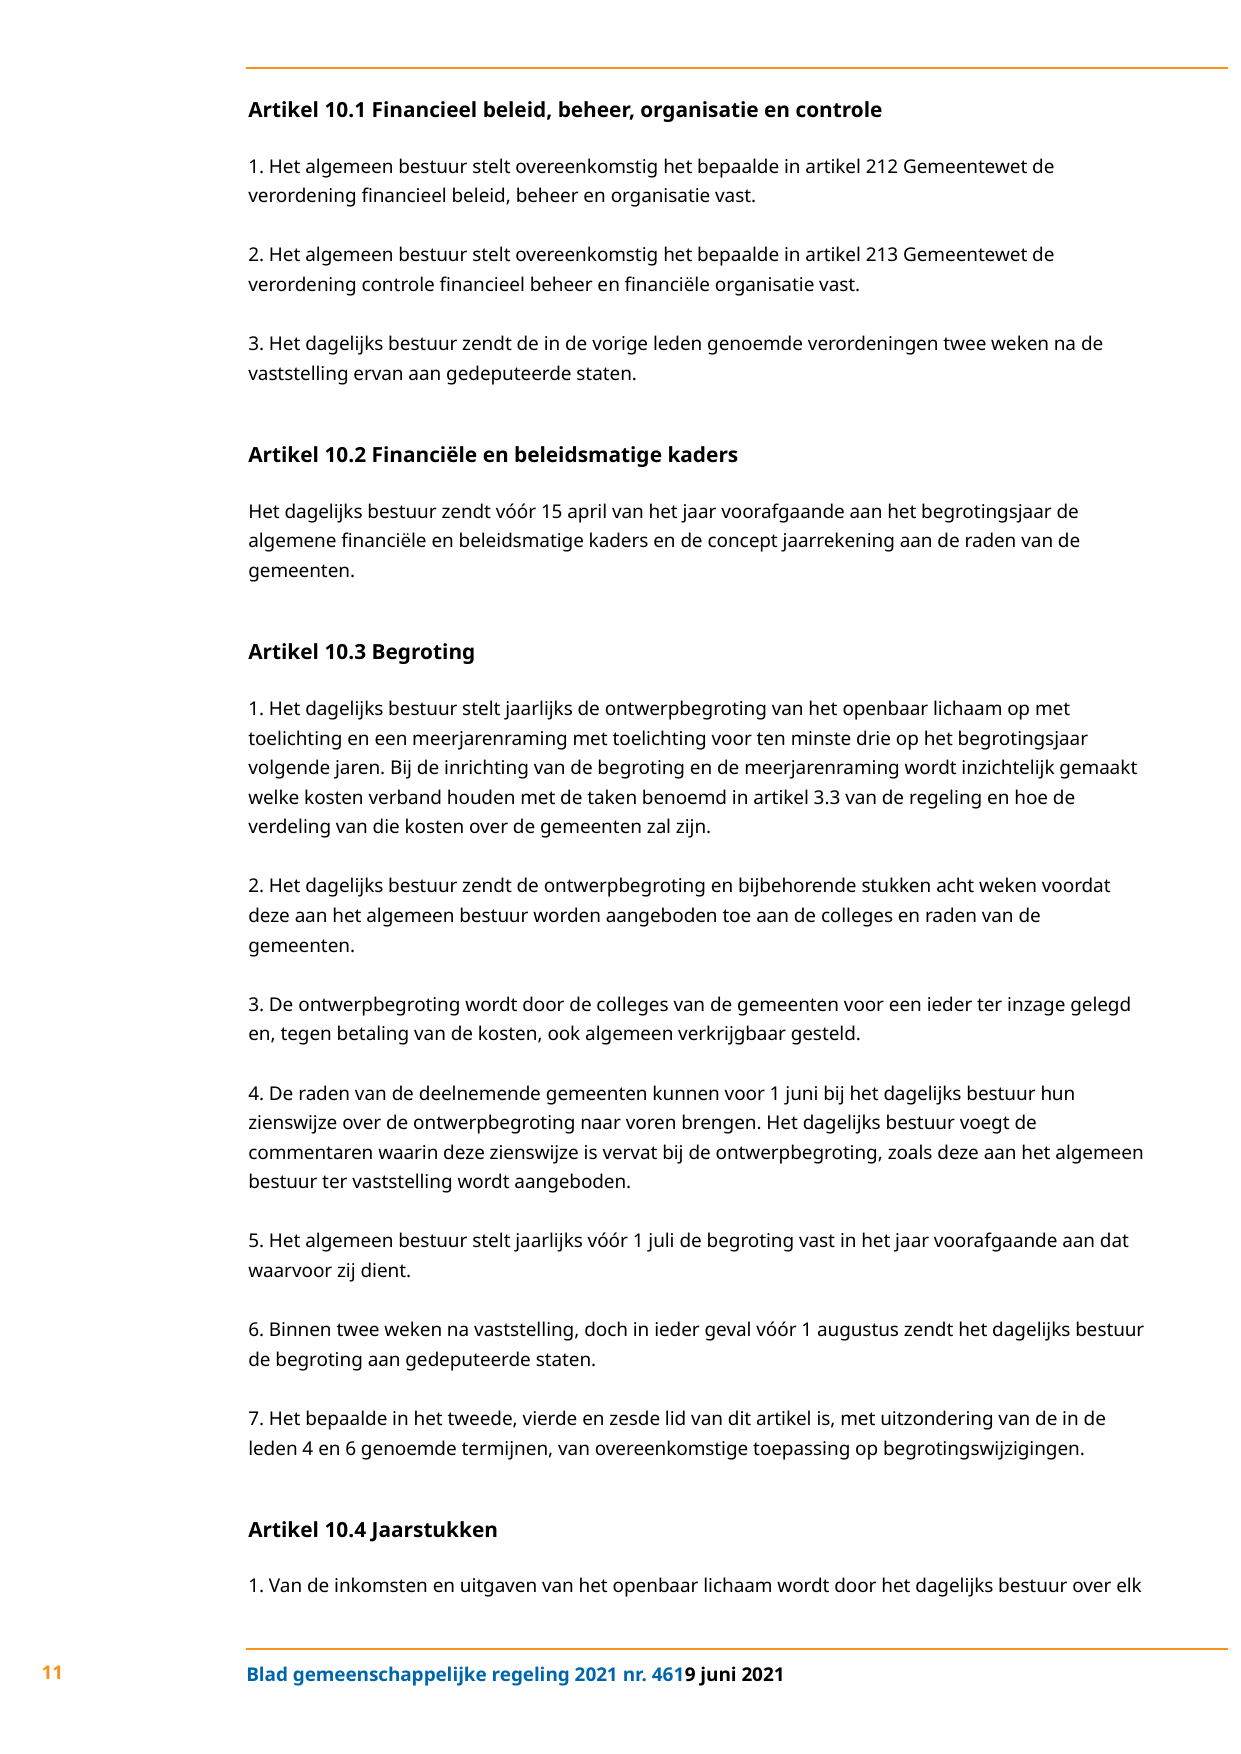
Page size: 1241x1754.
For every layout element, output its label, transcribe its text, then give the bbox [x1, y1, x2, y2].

text Artikel 10.4 Jaarstukken [248, 1515, 1152, 1543]
text Artikel 10.2 Financiële en beleidsmatige kaders [248, 440, 1152, 468]
text 2. Het algemeen bestuur stelt overeenkomstig het bepaalde in artikel 213 Gemeentewet de verordening controle financieel beheer en financiële organisatie vast. [248, 242, 1152, 297]
text Artikel 10.3 Begroting [248, 637, 1152, 666]
text 4. De raden van de deelnemende gemeenten kunnen voor 1 juni bij het dagelijks bestuur hun zienswijze over de ontwerpbegroting naar voren brengen. Het dagelijks bestuur voegt de commentaren waarin deze zienswijze is vervat bij de ontwerpbegroting, zoals deze aan het algemeen bestuur ter vaststelling wordt aangeboden. [248, 1080, 1152, 1194]
text 1. Het algemeen bestuur stelt overeenkomstig het bepaalde in artikel 212 Gemeentewet de verordening financieel beleid, beheer en organisatie vast. [248, 153, 1152, 208]
text 5. Het algemeen bestuur stelt jaarlijks vóór 1 juli de begroting vast in het jaar voorafgaande aan dat waarvoor zij dient. [248, 1228, 1152, 1283]
text 3. Het dagelijks bestuur zendt de in de vorige leden genoemde verordeningen twee weken na de vaststelling ervan aan gedeputeerde staten. [248, 330, 1152, 386]
text 7. Het bepaalde in het tweede, vierde en zesde lid van dit artikel is, met uitzondering van de in de leden 4 en 6 genoemde termijnen, van overeenkomstige toepassing op begrotingswijzigingen. [248, 1405, 1152, 1460]
text Het dagelijks bestuur zendt vóór 15 april van het jaar voorafgaande aan het begrotingsjaar de algemene financiële en beleidsmatige kaders en de concept jaarrekening aan de raden van de gemeenten. [248, 498, 1152, 583]
text 3. De ontwerpbegroting wordt door de colleges van de gemeenten voor een ieder ter inzage gelegd en, tegen betaling van de kosten, ook algemeen verkrijgbaar gesteld. [248, 991, 1152, 1046]
text 1. Van de inkomsten en uitgaven van het openbaar lichaam wordt door het dagelijks bestuur over elk [248, 1573, 1152, 1598]
picture [41, 47, 231, 172]
text 2. Het dagelijks bestuur zendt de ontwerpbegroting en bijbehorende stukken acht weken voordat deze aan het algemeen bestuur worden aangeboden toe aan de colleges en raden van de gemeenten. [248, 873, 1152, 957]
text 6. Binnen twee weken na vaststelling, doch in ieder geval vóór 1 augustus zendt het dagelijks bestuur de begroting aan gedeputeerde staten. [248, 1316, 1152, 1372]
text 1. Het dagelijks bestuur stelt jaarlijks de ontwerpbegroting van het openbaar lichaam op met toelichting en een meerjarenraming met toelichting voor ten minste drie op het begrotingsjaar volgende jaren. Bij de inrichting van de begroting en de meerjarenraming wordt inzichtelijk gemaakt welke kosten verband houden met de taken benoemd in artikel 3.3 van de regeling en hoe de verdeling van die kosten over de gemeenten zal zijn. [248, 695, 1152, 839]
text Artikel 10.1 Financieel beleid, beheer, organisatie en controle [248, 95, 1152, 123]
